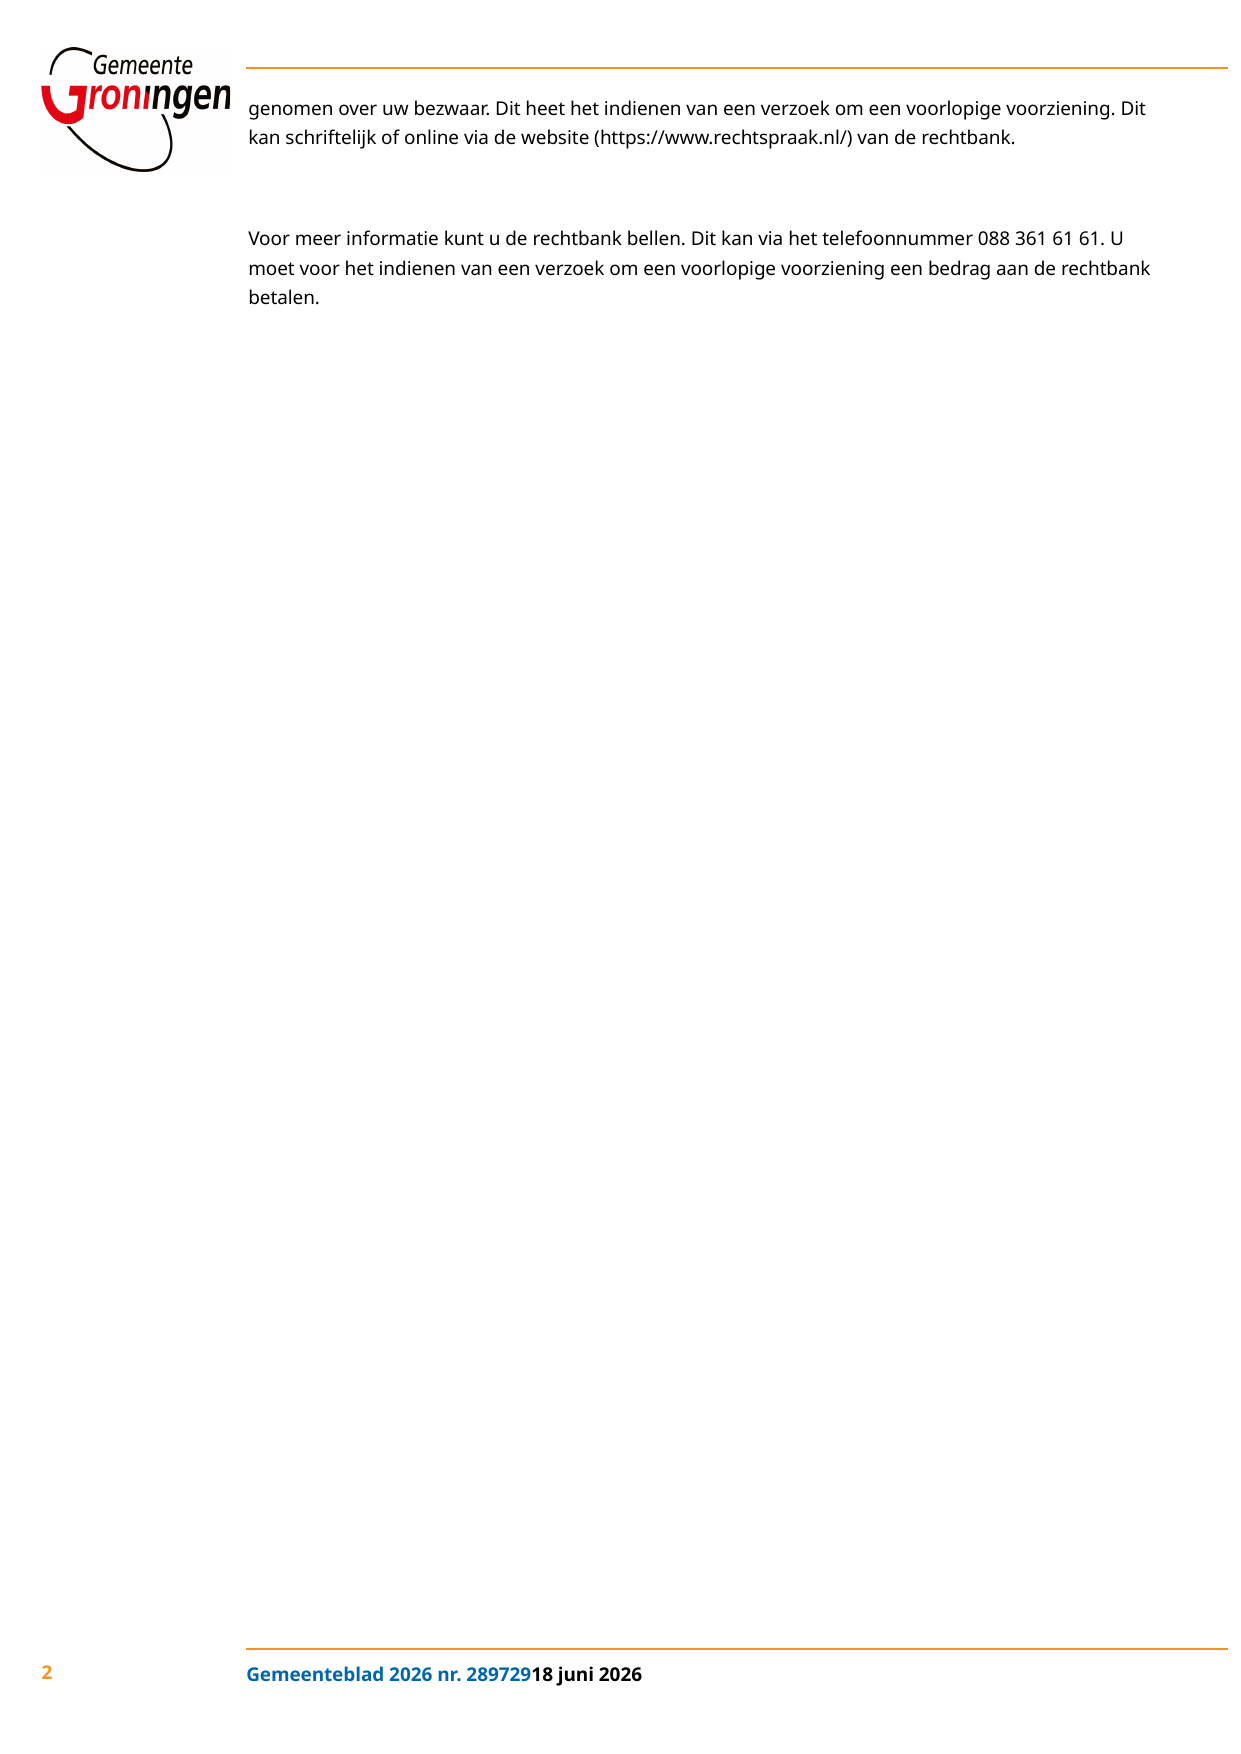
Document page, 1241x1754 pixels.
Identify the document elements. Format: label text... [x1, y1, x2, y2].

text genomen over uw bezwaar. Dit heet het indienen van een verzoek om een voorlopige voorziening. Dit kan schriftelijk of online via de website (https://www.rechtspraak.nl/) van de rechtbank. [248, 95, 1152, 150]
picture [41, 47, 231, 172]
text Voor meer informatie kunt u de rechtbank bellen. Dit kan via het telefoonnummer 088 361 61 61. U moet voor het indienen van een verzoek om een voorlopige voorziening een bedrag aan de rechtbank betalen. [248, 225, 1152, 310]
